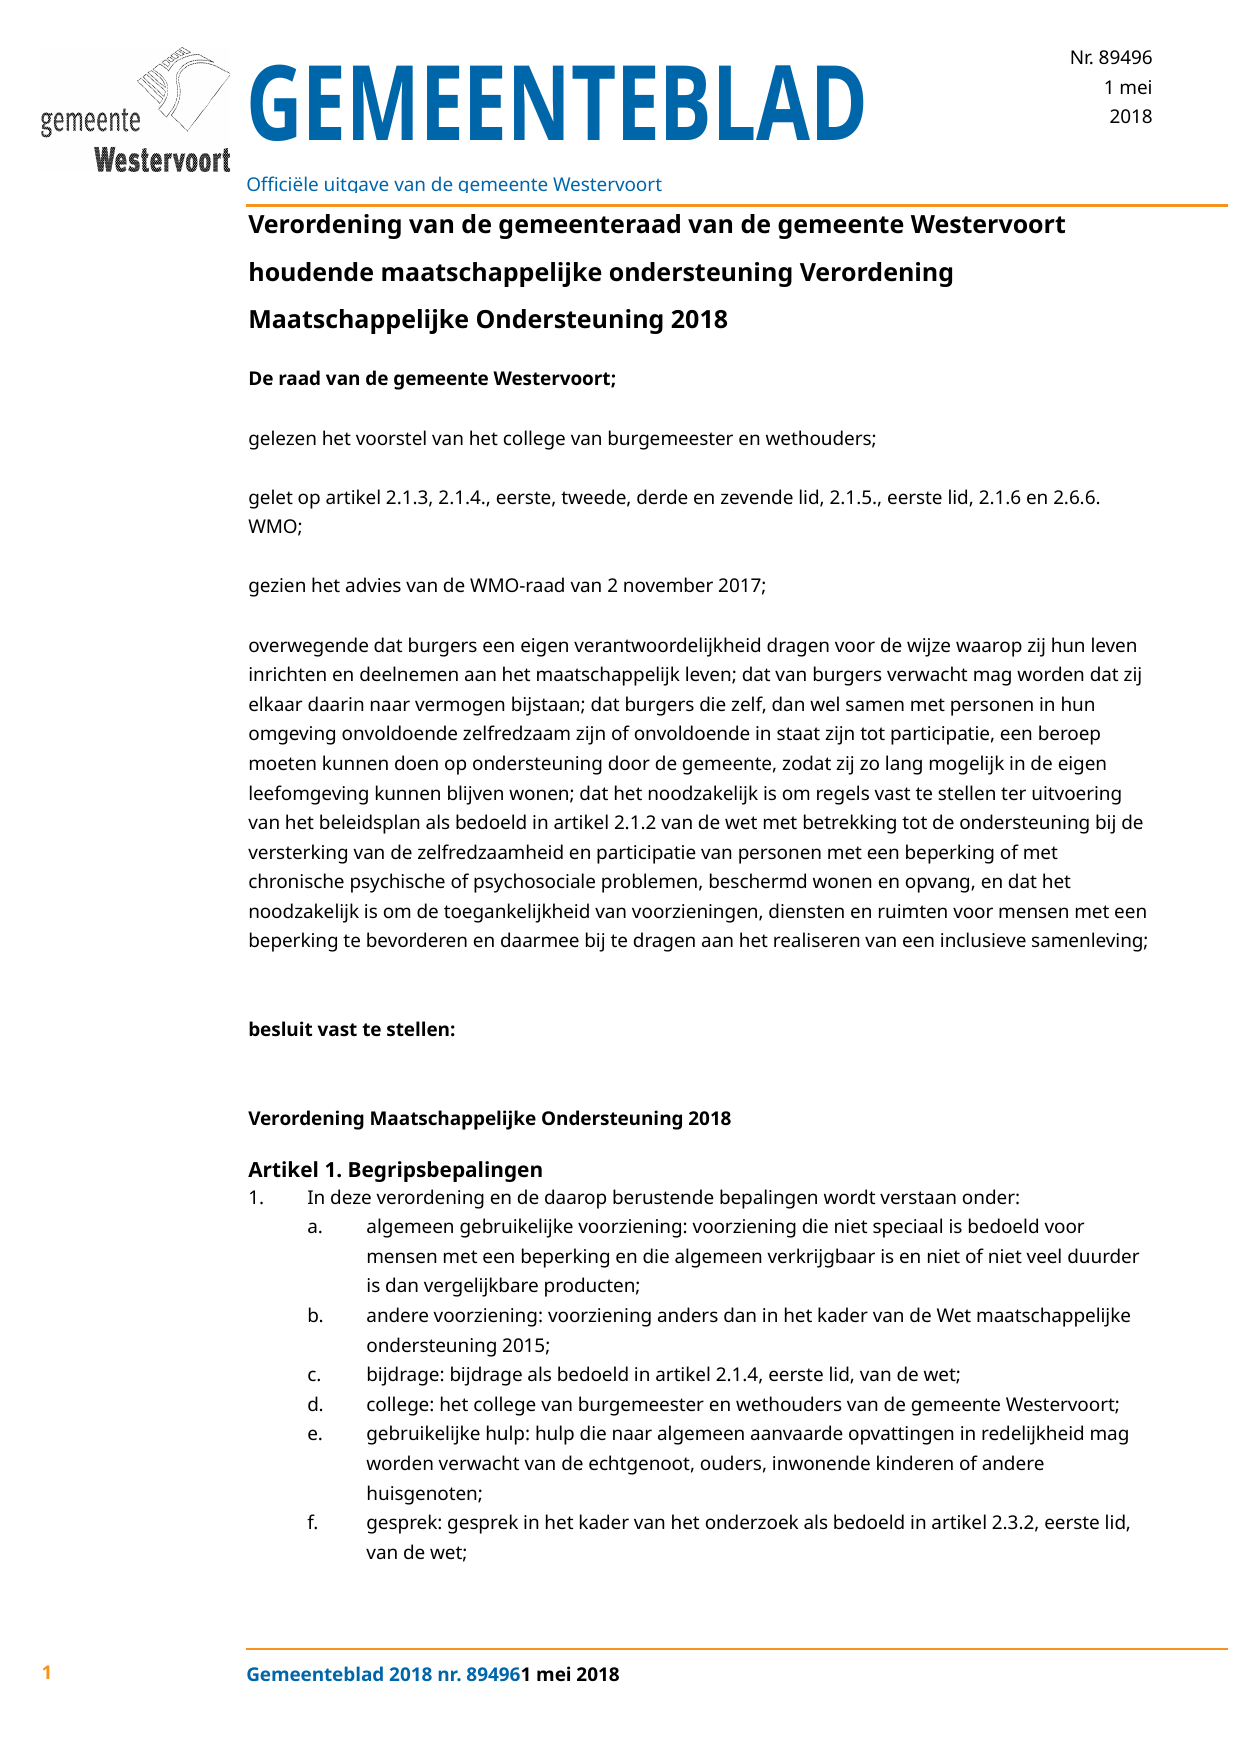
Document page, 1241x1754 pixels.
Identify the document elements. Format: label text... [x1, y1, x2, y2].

text gezien het advies van de WMO-raad van 2 november 2017; [248, 573, 1152, 598]
text overwegende dat burgers een eigen verantwoordelijkheid dragen voor de wijze waarop zij hun leven inrichten en deelnemen aan het maatschappelijk leven; dat van burgers verwacht mag worden dat zij elkaar daarin naar vermogen bijstaan; dat burgers die zelf, dan wel samen met personen in hun omgeving onvoldoende zelfredzaam zijn of onvoldoende in staat zijn tot participatie, een beroep moeten kunnen doen op ondersteuning door de gemeente, zodat zij zo lang mogelijk in de eigen leefomgeving kunnen blijven wonen; dat het noodzakelijk is om regels vast te stellen ter uitvoering van het beleidsplan als bedoeld in artikel 2.1.2 van de wet met betrekking tot de ondersteuning bij de versterking van de zelfredzaamheid en participatie van personen met een beperking of met chronische psychische of psychosociale problemen, beschermd wonen en opvang, en dat het noodzakelijk is om de toegankelijkheid van voorzieningen, diensten en ruimten voor mensen met een beperking te bevorderen en daarmee bij te dragen aan het realiseren van een inclusieve samenleving; [248, 632, 1152, 953]
list bijdrage: bijdrage als bedoeld in artikel 2.1.4, eerste lid, van de wet; [307, 1361, 1152, 1387]
text gelet op artikel 2.1.3, 2.1.4., eerste, tweede, derde en zevende lid, 2.1.5., eerste lid, 2.1.6 en 2.6.6. WMO; [248, 484, 1152, 539]
text gelezen het voorstel van het college van burgemeester en wethouders; [248, 425, 1152, 450]
text Verordening van de gemeenteraad van de gemeente Westervoort houdende maatschappelijke ondersteuning Verordening Maatschappelijke Ondersteuning 2018 [248, 207, 1152, 336]
text Verordening Maatschappelijke Ondersteuning 2018 [248, 1105, 1152, 1131]
list andere voorziening: voorziening anders dan in het kader van de Wet maatschappelijke ondersteuning 2015; [307, 1302, 1152, 1358]
list In deze verordening en de daarop berustende bepalingen wordt verstaan onder: [248, 1184, 1152, 1210]
list algemeen gebruikelijke voorziening: voorziening die niet speciaal is bedoeld voor mensen met een beperking en die algemeen verkrijgbaar is en niet of niet veel duurder is dan vergelijkbare producten; [307, 1213, 1152, 1298]
text besluit vast te stellen: [248, 1016, 1152, 1042]
list gesprek: gesprek in het kader van het onderzoek als bedoeld in artikel 2.3.2, eerste lid, van de wet; [307, 1509, 1152, 1565]
text Artikel 1. Begripsbepalingen [248, 1156, 1152, 1184]
list college: het college van burgemeester en wethouders van de gemeente Westervoort; [307, 1391, 1152, 1417]
picture [41, 47, 231, 172]
text De raad van de gemeente Westervoort; [248, 366, 1152, 391]
list gebruikelijke hulp: hulp die naar algemeen aanvaarde opvattingen in redelijkheid mag worden verwacht van de echtgenoot, ouders, inwonende kinderen of andere huisgenoten; [307, 1421, 1152, 1506]
